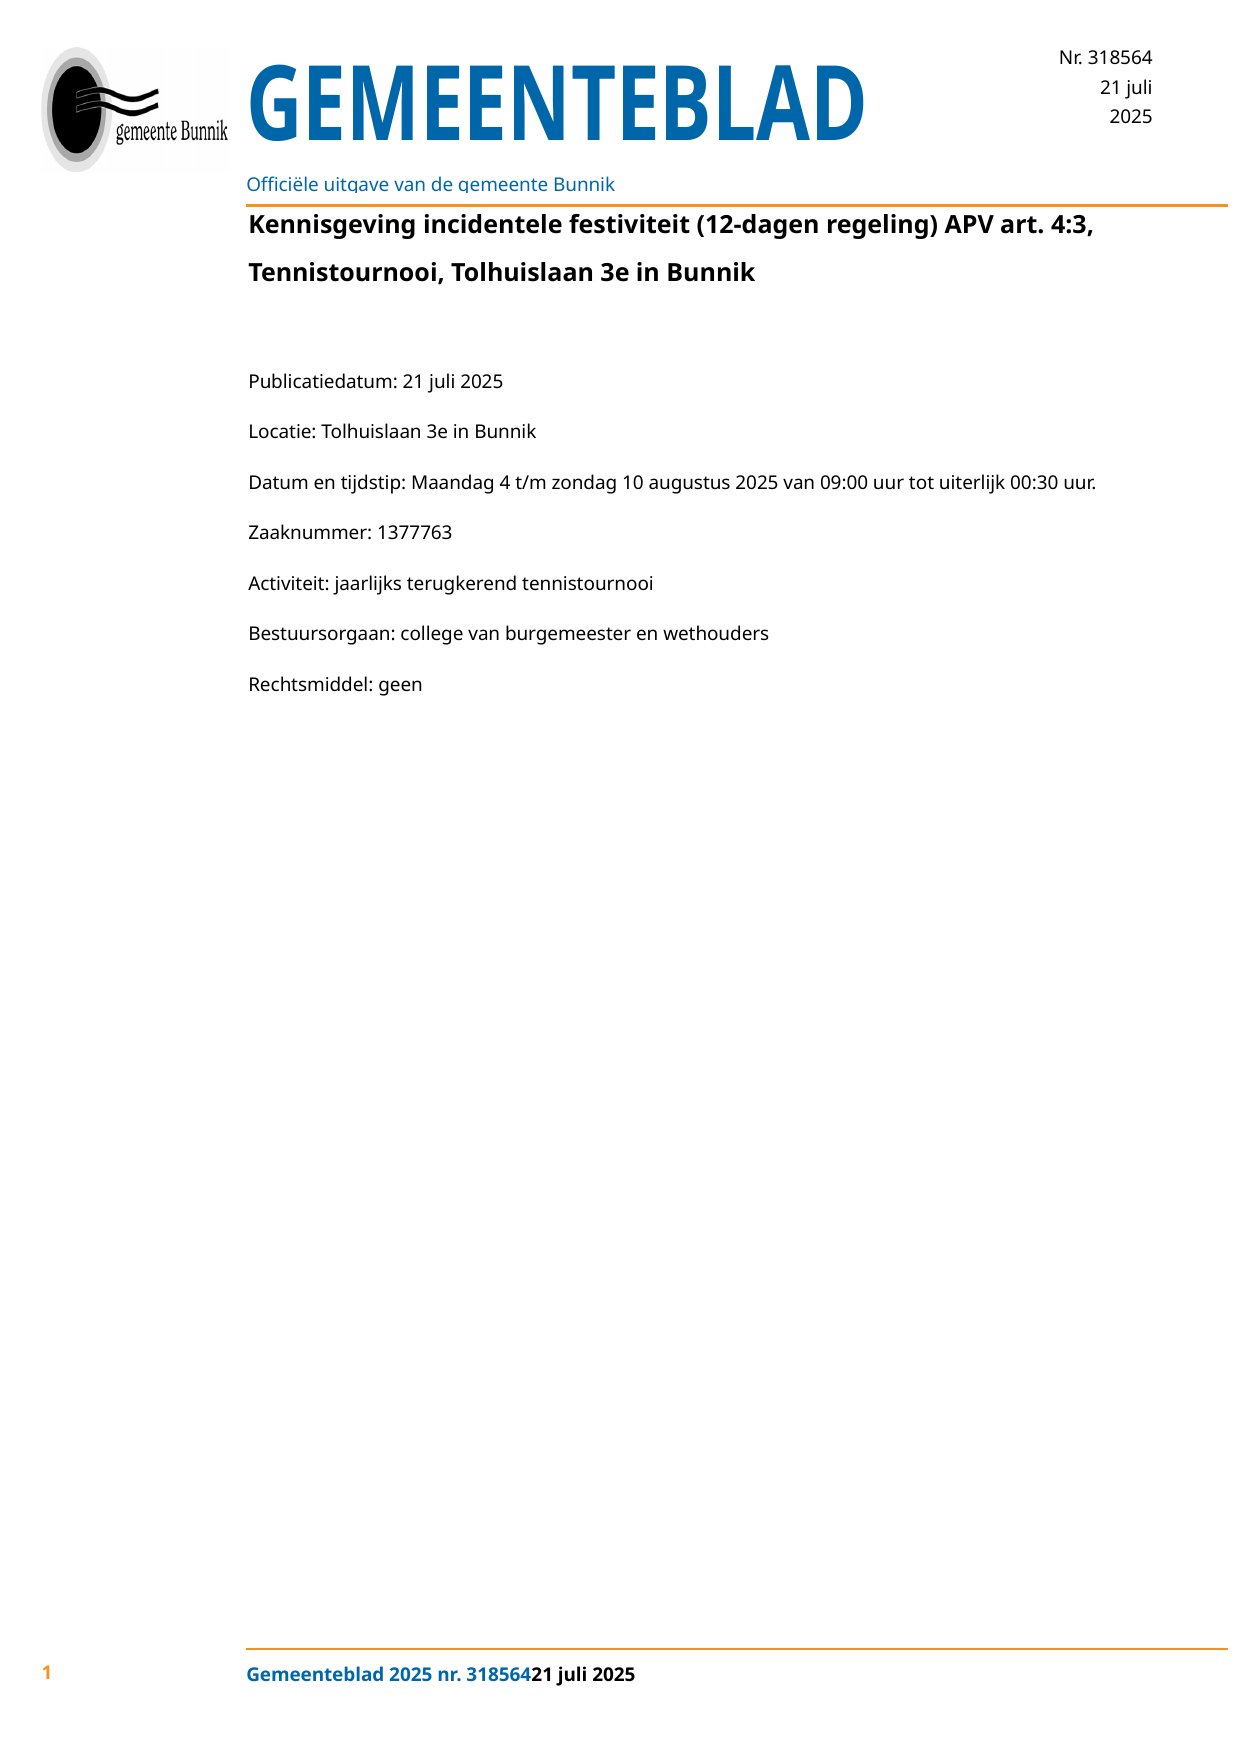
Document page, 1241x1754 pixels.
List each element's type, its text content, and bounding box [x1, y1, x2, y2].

text Zaaknummer: 1377763 [248, 519, 1152, 545]
text Bestuursorgaan: college van burgemeester en wethouders [248, 620, 1152, 646]
text Rechtsmiddel: geen [248, 671, 1152, 697]
picture [41, 47, 231, 172]
text Datum en tijdstip: Maandag 4 t/m zondag 10 augustus 2025 van 09:00 uur tot uiterlijk 00:30 uur. [248, 469, 1152, 495]
text Publicatiedatum: 21 juli 2025 [248, 368, 1152, 394]
text Locatie: Tolhuislaan 3e in Bunnik [248, 419, 1152, 444]
text Kennisgeving incidentele festiviteit (12-dagen regeling) APV art. 4:3, Tennistournooi, Tolhuislaan 3e in Bunnik [248, 207, 1152, 288]
text Activiteit: jaarlijks terugkerend tennistournooi [248, 570, 1152, 596]
